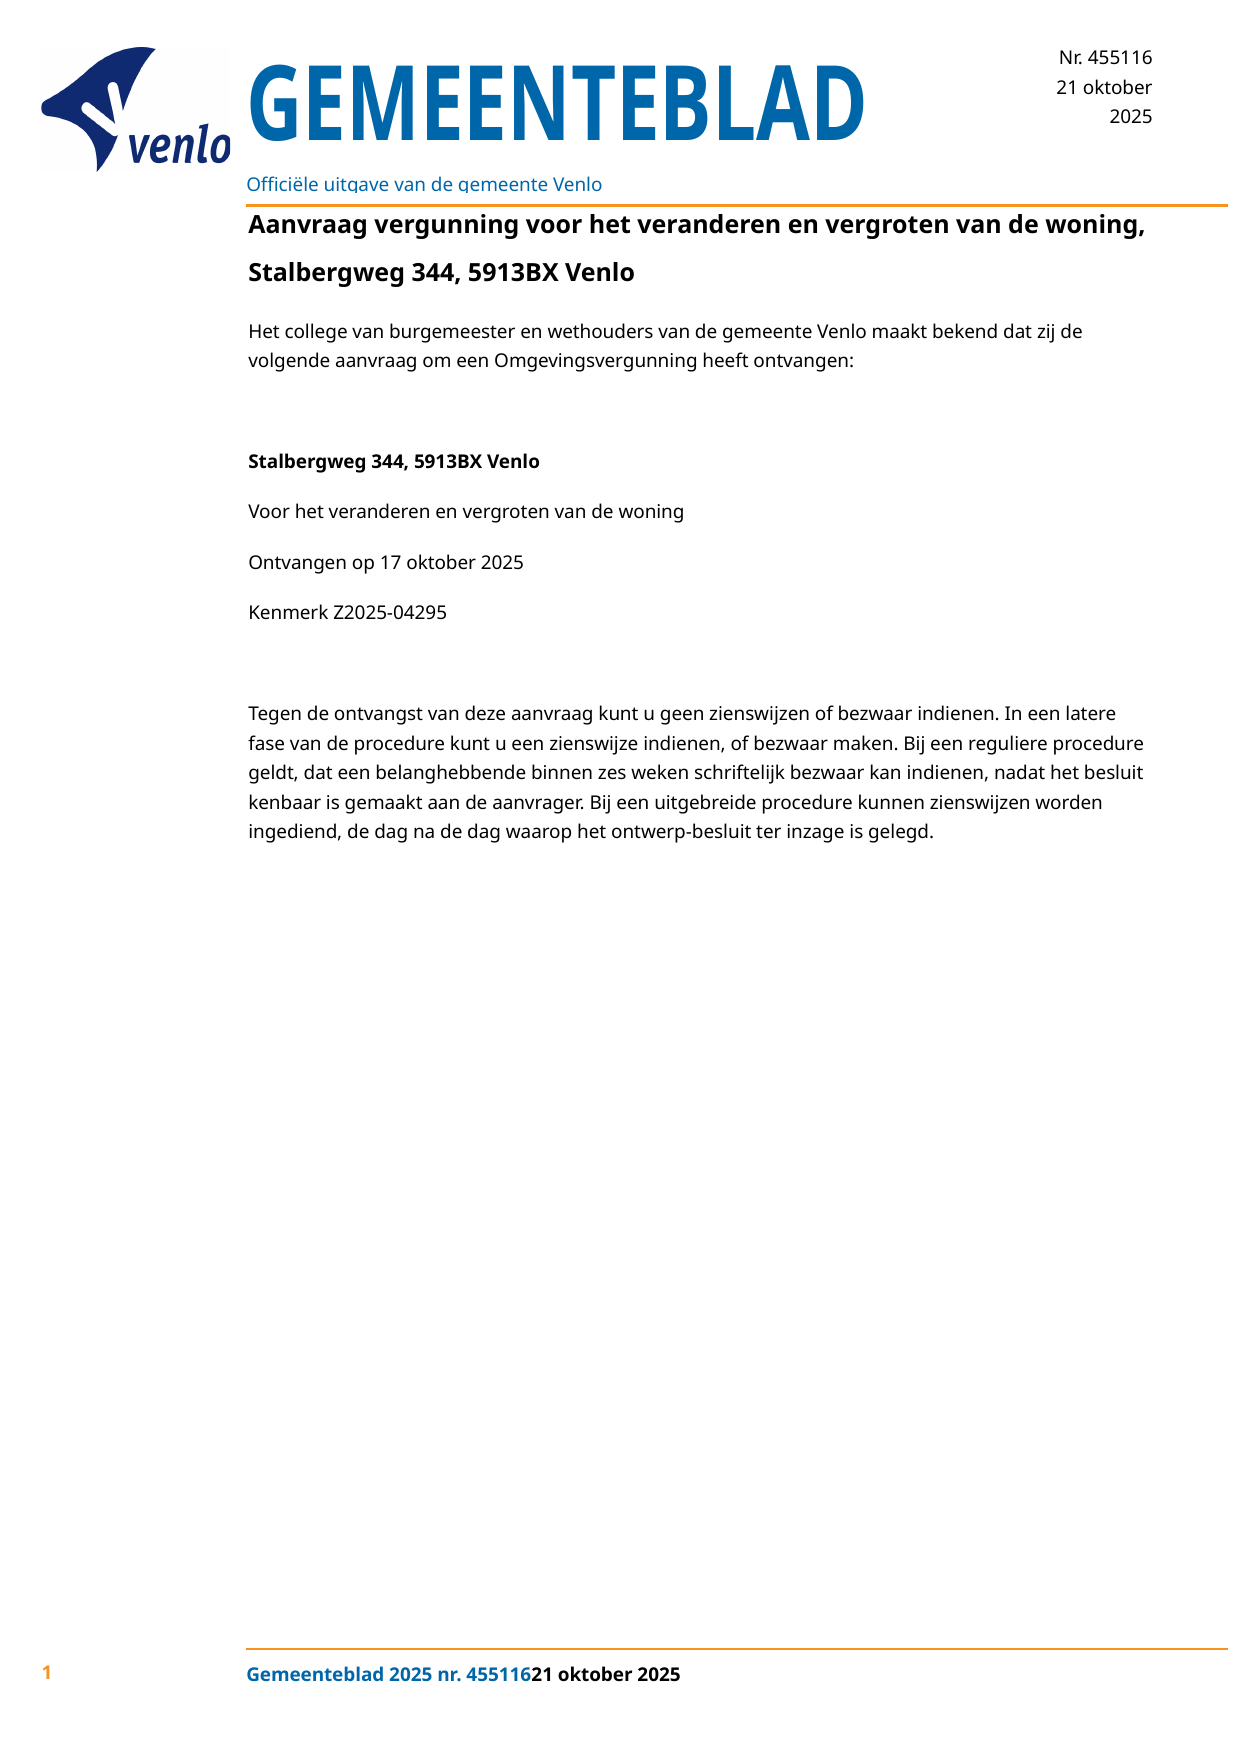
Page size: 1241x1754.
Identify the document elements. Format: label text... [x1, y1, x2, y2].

text Tegen de ontvangst van deze aanvraag kunt u geen zienswijzen of bezwaar indienen. In een latere fase van de procedure kunt u een zienswijze indienen, of bezwaar maken. Bij een reguliere procedure geldt, dat een belanghebbende binnen zes weken schriftelijk bezwaar kan indienen, nadat het besluit kenbaar is gemaakt aan de aanvrager. Bij een uitgebreide procedure kunnen zienswijzen worden ingediend, de dag na de dag waarop het ontwerp-besluit ter inzage is gelegd. [248, 700, 1152, 844]
picture [41, 47, 231, 172]
text Kenmerk Z2025-04295 [248, 599, 1152, 625]
text Voor het veranderen en vergroten van de woning [248, 499, 1152, 524]
text Het college van burgemeester en wethouders van de gemeente Venlo maakt bekend dat zij de volgende aanvraag om een Omgevingsvergunning heeft ontvangen: [248, 318, 1152, 373]
text Ontvangen op 17 oktober 2025 [248, 549, 1152, 575]
text Aanvraag vergunning voor het veranderen en vergroten van de woning, Stalbergweg 344, 5913BX Venlo [248, 207, 1152, 288]
text Stalbergweg 344, 5913BX Venlo [248, 448, 1152, 474]
